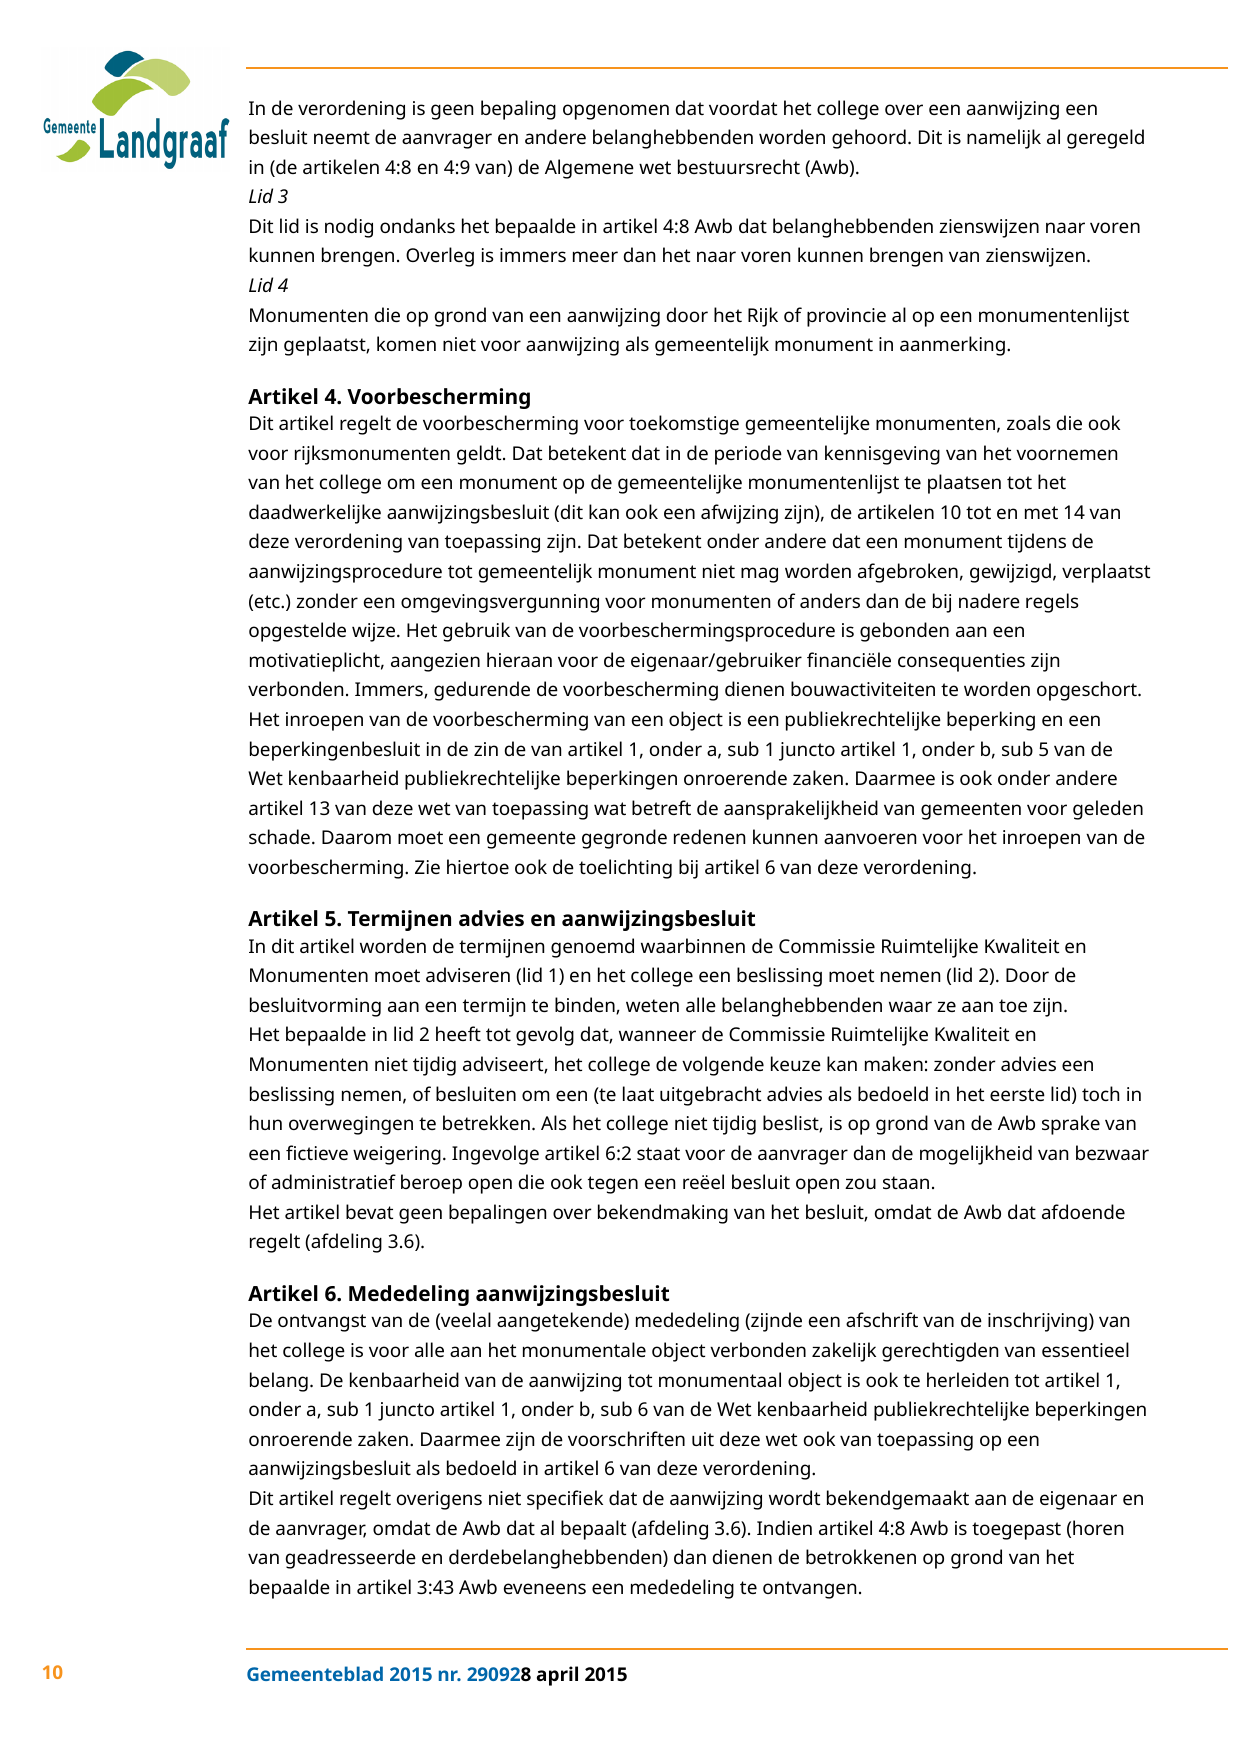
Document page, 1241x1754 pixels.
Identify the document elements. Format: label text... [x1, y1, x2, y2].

text Lid 4 [248, 272, 1152, 298]
text Dit artikel regelt overigens niet specifiek dat de aanwijzing wordt bekendgemaakt aan de eigenaar en de aanvrager, omdat de Awb dat al bepaalt (afdeling 3.6). Indien artikel 4:8 Awb is toegepast (horen van geadresseerde en derdebelanghebbenden) dan dienen de betrokkenen op grond van het bepaalde in artikel 3:43 Awb eveneens een mededeling te ontvangen. [248, 1485, 1152, 1599]
text Artikel 4. Voorbescherming [248, 382, 1152, 410]
text Artikel 6. Mededeling aanwijzingsbesluit [248, 1279, 1152, 1308]
text In de verordening is geen bepaling opgenomen dat voordat het college over een aanwijzing een besluit neemt de aanvrager en andere belanghebbenden worden gehoord. Dit is namelijk al geregeld in (de artikelen 4:8 en 4:9 van) de Algemene wet bestuursrecht (Awb). [248, 95, 1152, 180]
text Dit lid is nodig ondanks het bepaalde in artikel 4:8 Awb dat belanghebbenden zienswijzen naar voren kunnen brengen. Overleg is immers meer dan het naar voren kunnen brengen van zienswijzen. [248, 213, 1152, 268]
text Lid 3 [248, 183, 1152, 209]
text Het inroepen van de voorbescherming van een object is een publiekrechtelijke beperking en een beperkingenbesluit in de zin de van artikel 1, onder a, sub 1 juncto artikel 1, onder b, sub 5 van de Wet kenbaarheid publiekrechtelijke beperkingen onroerende zaken. Daarmee is ook onder andere artikel 13 van deze wet van toepassing wat betreft de aansprakelijkheid van gemeenten voor geleden schade. Daarom moet een gemeente gegronde redenen kunnen aanvoeren voor het inroepen van de voorbescherming. Zie hiertoe ook de toelichting bij artikel 6 van deze verordening. [248, 706, 1152, 880]
picture [41, 47, 231, 172]
text Het bepaalde in lid 2 heeft tot gevolg dat, wanneer de Commissie Ruimtelijke Kwaliteit en Monumenten niet tijdig adviseert, het college de volgende keuze kan maken: zonder advies een beslissing nemen, of besluiten om een (te laat uitgebracht advies als bedoeld in het eerste lid) toch in hun overwegingen te betrekken. Als het college niet tijdig beslist, is op grond van de Awb sprake van een fictieve weigering. Ingevolge artikel 6:2 staat voor de aanvrager dan de mogelijkheid van bezwaar of administratief beroep open die ook tegen een reëel besluit open zou staan. [248, 1022, 1152, 1195]
text Het artikel bevat geen bepalingen over bekendmaking van het besluit, omdat de Awb dat afdoende regelt (afdeling 3.6). [248, 1199, 1152, 1254]
text Monumenten die op grond van een aanwijzing door het Rijk of provincie al op een monumentenlijst zijn geplaatst, komen niet voor aanwijzing als gemeentelijk monument in aanmerking. [248, 302, 1152, 357]
text In dit artikel worden de termijnen genoemd waarbinnen de Commissie Ruimtelijke Kwaliteit en Monumenten moet adviseren (lid 1) en het college een beslissing moet nemen (lid 2). Door de besluitvorming aan een termijn te binden, weten alle belanghebbenden waar ze aan toe zijn. [248, 933, 1152, 1018]
text Artikel 5. Termijnen advies en aanwijzingsbesluit [248, 904, 1152, 933]
text De ontvangst van de (veelal aangetekende) mededeling (zijnde een afschrift van de inschrijving) van het college is voor alle aan het monumentale object verbonden zakelijk gerechtigden van essentieel belang. De kenbaarheid van de aanwijzing tot monumentaal object is ook te herleiden tot artikel 1, onder a, sub 1 juncto artikel 1, onder b, sub 6 van de Wet kenbaarheid publiekrechtelijke beperkingen onroerende zaken. Daarmee zijn de voorschriften uit deze wet ook van toepassing op een aanwijzingsbesluit als bedoeld in artikel 6 van deze verordening. [248, 1308, 1152, 1481]
text Dit artikel regelt de voorbescherming voor toekomstige gemeentelijke monumenten, zoals die ook voor rijksmonumenten geldt. Dat betekent dat in de periode van kennisgeving van het voornemen van het college om een monument op de gemeentelijke monumentenlijst te plaatsen tot het daadwerkelijke aanwijzingsbesluit (dit kan ook een afwijzing zijn), de artikelen 10 tot en met 14 van deze verordening van toepassing zijn. Dat betekent onder andere dat een monument tijdens de aanwijzingsprocedure tot gemeentelijk monument niet mag worden afgebroken, gewijzigd, verplaatst (etc.) zonder een omgevingsvergunning voor monumenten of anders dan de bij nadere regels opgestelde wijze. Het gebruik van de voorbeschermingsprocedure is gebonden aan een motivatieplicht, aangezien hieraan voor de eigenaar/gebruiker financiële consequenties zijn verbonden. Immers, gedurende de voorbescherming dienen bouwactiviteiten te worden opgeschort. [248, 410, 1152, 702]
